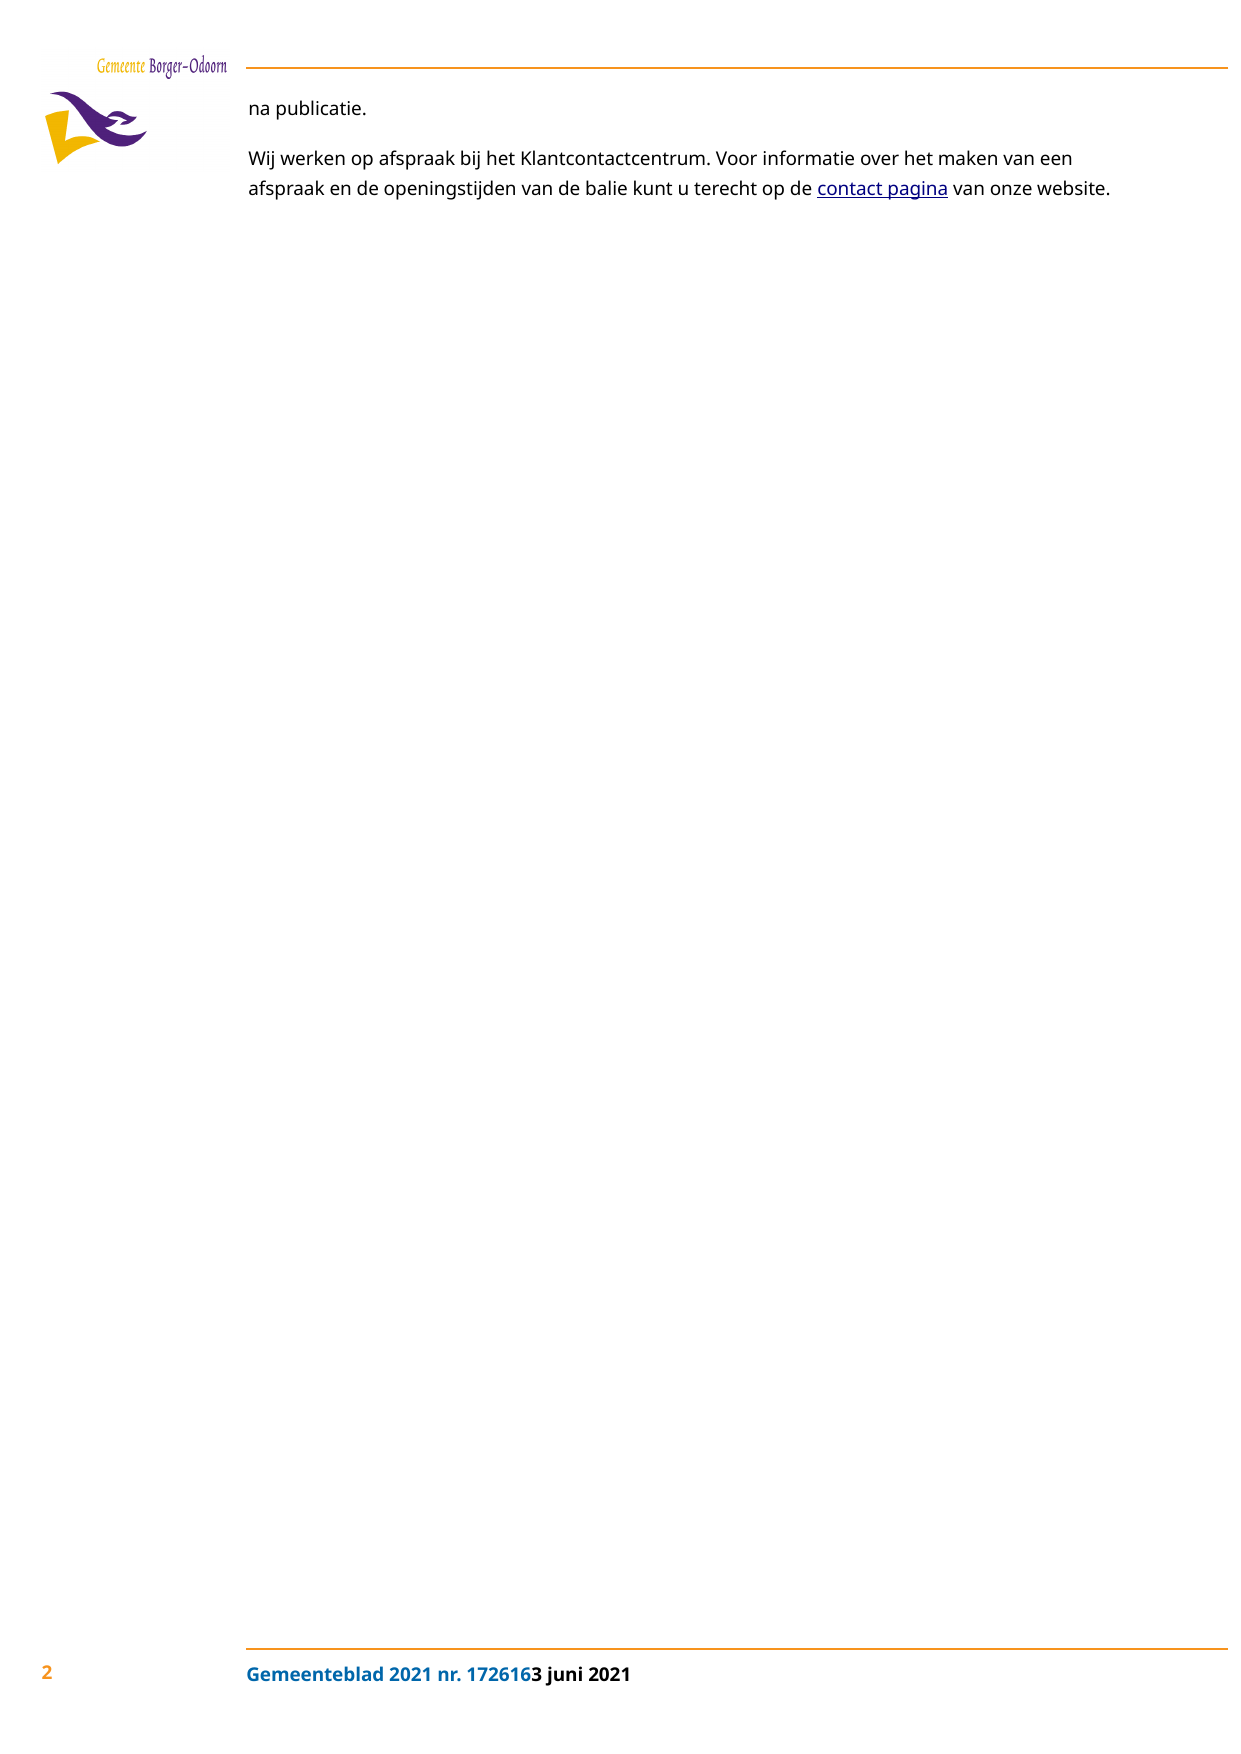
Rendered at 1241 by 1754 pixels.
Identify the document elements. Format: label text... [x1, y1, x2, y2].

text na publicatie. [248, 95, 1152, 121]
text Wij werken op afspraak bij het Klantcontactcentrum. Voor informatie over het maken van een afspraak en de openingstijden van de balie kunt u terecht op de contact pagina van onze website. [248, 145, 1152, 201]
picture [41, 47, 231, 172]
